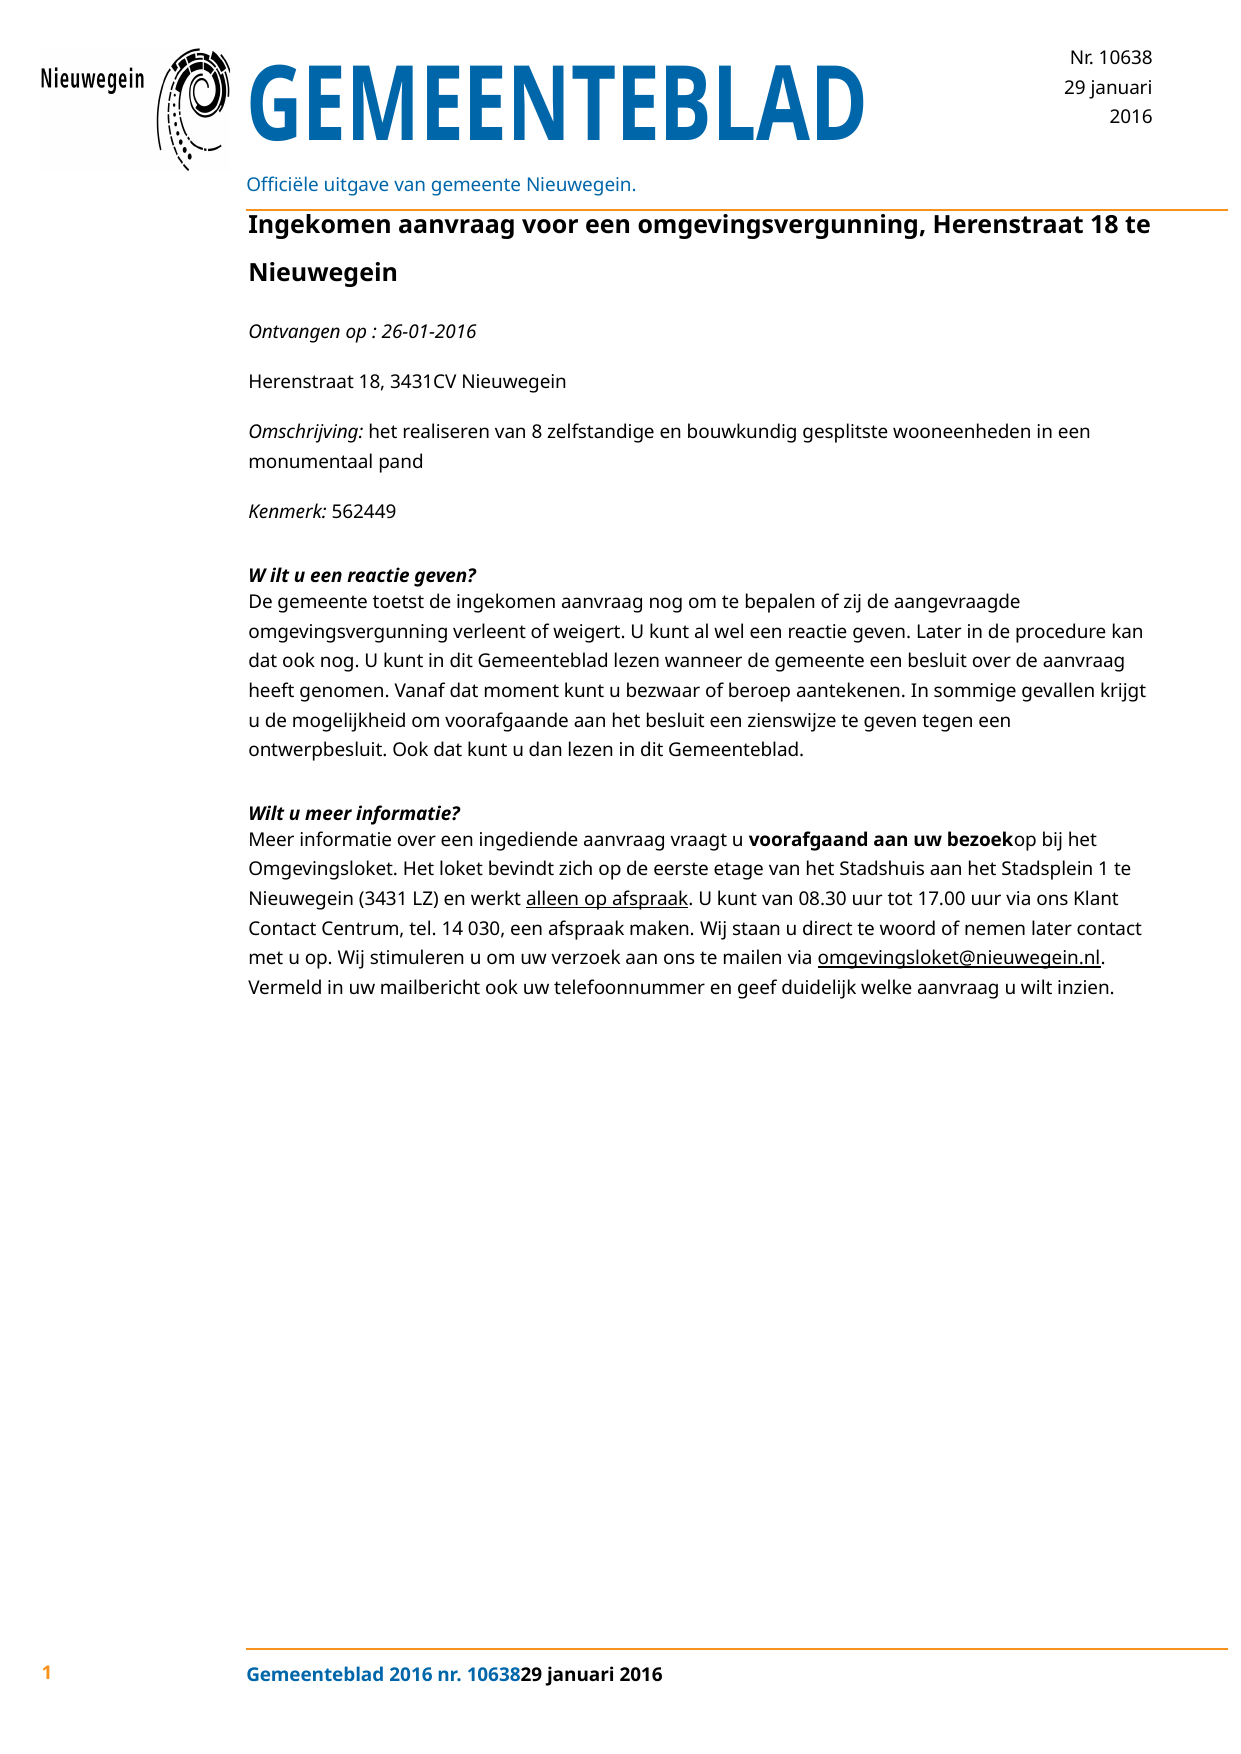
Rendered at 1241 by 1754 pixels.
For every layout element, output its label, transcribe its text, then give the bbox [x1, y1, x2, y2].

text Ingekomen aanvraag voor een omgevingsvergunning, Herenstraat 18 te Nieuwegein [248, 211, 1152, 288]
text Meer informatie over een ingediende aanvraag vraagt u voorafgaand aan uw bezoekop bij het Omgevingsloket. Het loket bevindt zich op de eerste etage van het Stadshuis aan het Stadsplein 1 te Nieuwegein (3431 LZ) en werkt alleen op afspraak. U kunt van 08.30 uur tot 17.00 uur via ons Klant Contact Centrum, tel. 14 030, een afspraak maken. Wij staan u direct te woord of nemen later contact met u op. Wij stimuleren u om uw verzoek aan ons te mailen via omgevingsloket@nieuwegein.nl. Vermeld in uw mailbericht ook uw telefoonnummer en geef duidelijk welke aanvraag u wilt inzien. [248, 826, 1152, 1000]
text Ontvangen op : 26-01-2016 [248, 318, 1152, 344]
text Omschrijving: het realiseren van 8 zelfstandige en bouwkundig gesplitste wooneenheden in een monumentaal pand [248, 419, 1152, 474]
text Herenstraat 18, 3431CV Nieuwegein [248, 368, 1152, 394]
text De gemeente toetst de ingekomen aanvraag nog om te bepalen of zij de aangevraagde omgevingsvergunning verleent of weigert. U kunt al wel een reactie geven. Later in de procedure kan dat ook nog. U kunt in dit Gemeenteblad lezen wanneer de gemeente een besluit over de aanvraag heeft genomen. Vanaf dat moment kunt u bezwaar of beroep aantekenen. In sommige gevallen krijgt u de mogelijkheid om voorafgaande aan het besluit een zienswijze te geven tegen een ontwerpbesluit. Ook dat kunt u dan lezen in dit Gemeenteblad. [248, 588, 1152, 762]
text Wilt u meer informatie? [248, 800, 1152, 826]
text W ilt u een reactie geven? [248, 563, 1152, 588]
text Kenmerk: 562449 [248, 499, 1152, 524]
picture [41, 47, 231, 172]
